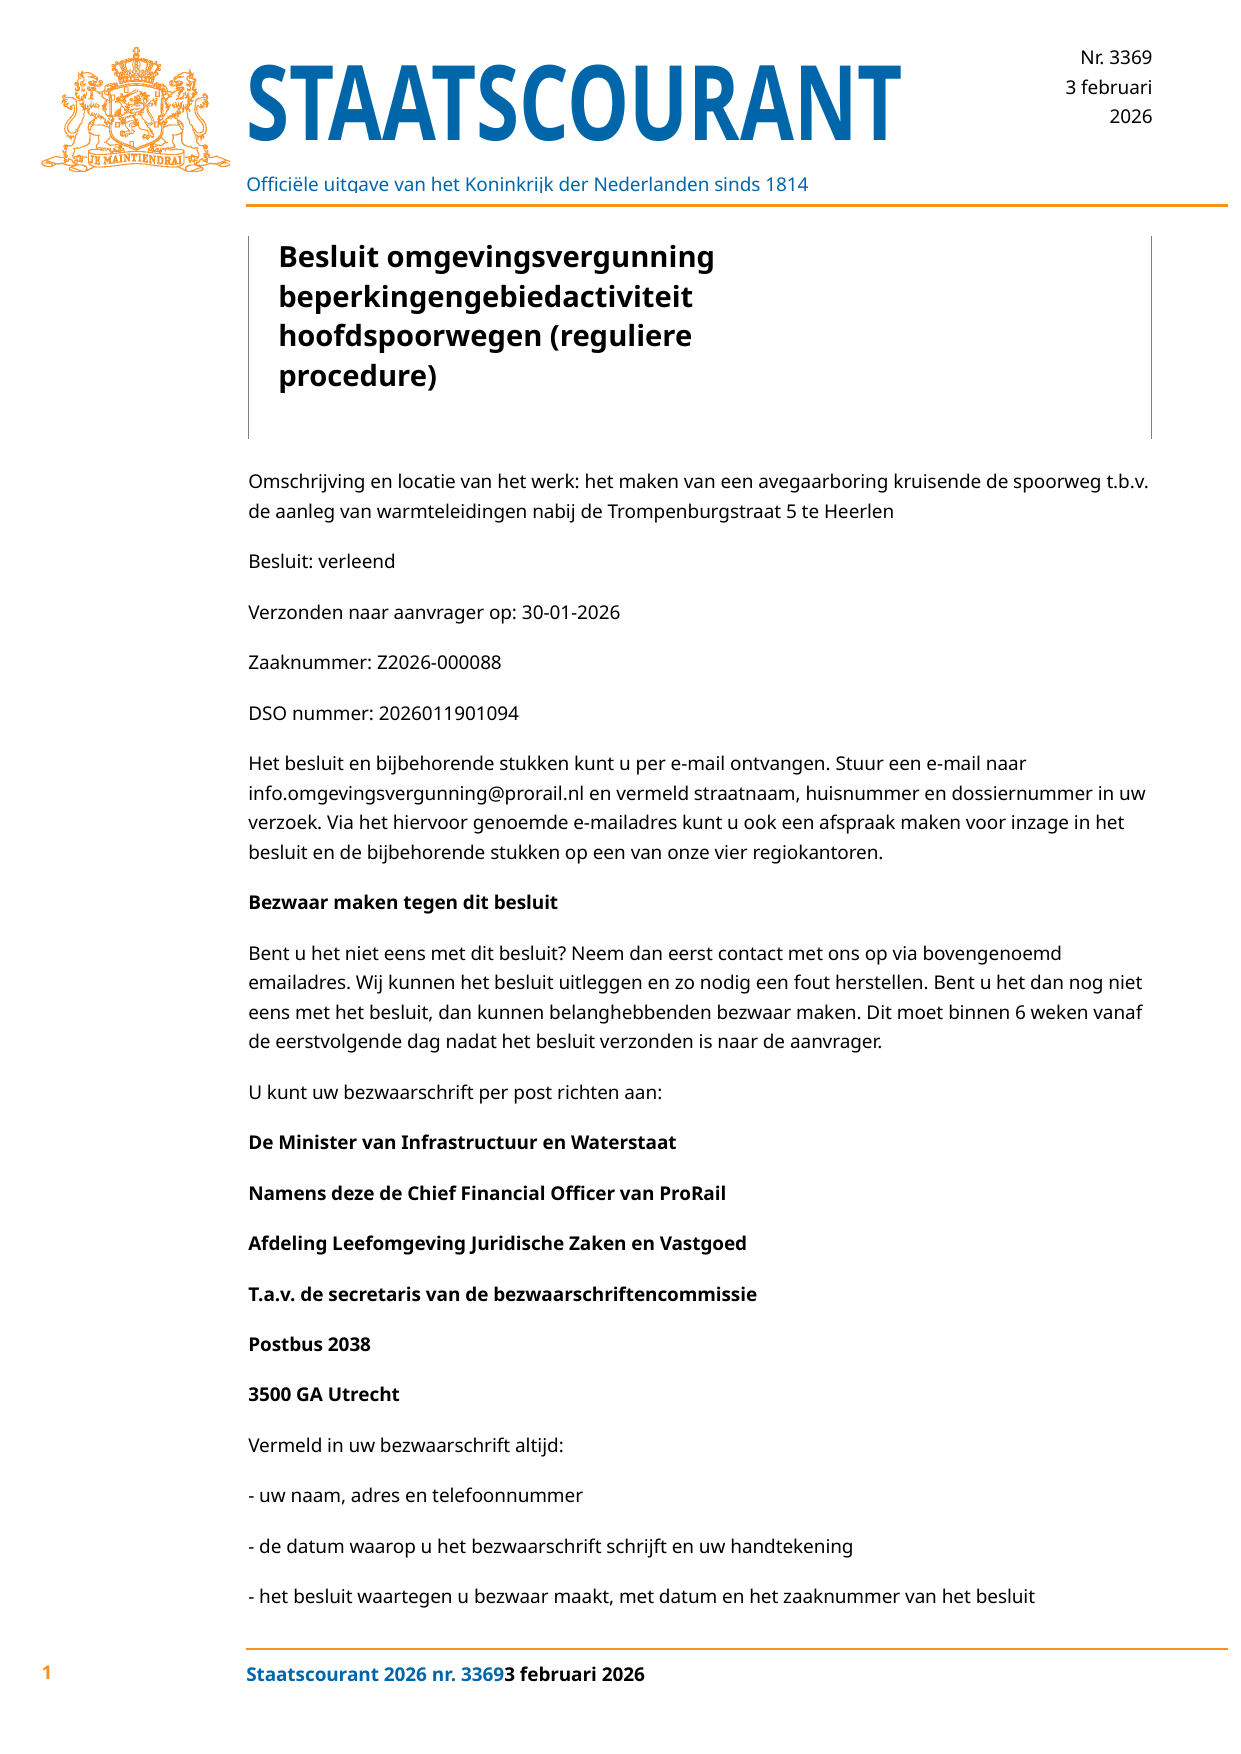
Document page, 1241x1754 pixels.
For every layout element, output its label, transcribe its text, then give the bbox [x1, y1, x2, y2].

text - het besluit waartegen u bezwaar maakt, met datum en het zaaknummer van het besluit [248, 1583, 1152, 1609]
text Afdeling Leefomgeving Juridische Zaken en Vastgoed [248, 1230, 1152, 1256]
text Bent u het niet eens met dit besluit? Neem dan eerst contact met ons op via bovengenoemd emailadres. Wij kunnen het besluit uitleggen en zo nodig een fout herstellen. Bent u het dan nog niet eens met het besluit, dan kunnen belanghebbenden bezwaar maken. Dit moet binnen 6 weken vanaf de eerstvolgende dag nadat het besluit verzonden is naar de aanvrager. [248, 940, 1152, 1054]
text Verzonden naar aanvrager op: 30-01-2026 [248, 599, 1152, 625]
text Bezwaar maken tegen dit besluit [248, 889, 1152, 915]
text 3500 GA Utrecht [248, 1382, 1152, 1407]
text - uw naam, adres en telefoonnummer [248, 1482, 1152, 1508]
text Vermeld in uw bezwaarschrift altijd: [248, 1432, 1152, 1458]
picture [41, 47, 231, 172]
table_header Besluit omgevingsvergunning beperkingengebiedactiviteit hoofdspoorwegen (reguliere procedure) [249, 236, 850, 439]
table_header [1090, 236, 1151, 413]
text De Minister van Infrastructuur en Waterstaat [248, 1129, 1152, 1155]
text Besluit: verleend [248, 549, 1152, 574]
text - de datum waarop u het bezwaarschrift schrijft en uw handtekening [248, 1533, 1152, 1558]
text DSO nummer: 2026011901094 [248, 700, 1152, 726]
text U kunt uw bezwaarschrift per post richten aan: [248, 1079, 1152, 1105]
text Postbus 2038 [248, 1331, 1152, 1357]
picture [912, 236, 1090, 414]
table_header [850, 414, 1151, 439]
text Namens deze de Chief Financial Officer van ProRail [248, 1180, 1152, 1206]
text Omschrijving en locatie van het werk: het maken van een avegaarboring kruisende de spoorweg t.b.v. de aanleg van warmteleidingen nabij de Trompenburgstraat 5 te Heerlen [248, 469, 1152, 524]
text Het besluit en bijbehorende stukken kunt u per e-mail ontvangen. Stuur een e-mail naar info.omgevingsvergunning@prorail.nl en vermeld straatnaam, huisnummer en dossiernummer in uw verzoek. Via het hiervoor genoemde e-mailadres kunt u ook een afspraak maken voor inzage in het besluit en de bijbehorende stukken op een van onze vier regiokantoren. [248, 750, 1152, 865]
table_header [850, 236, 912, 413]
text T.a.v. de secretaris van de bezwaarschriftencommissie [248, 1281, 1152, 1306]
text Zaaknummer: Z2026-000088 [248, 649, 1152, 675]
